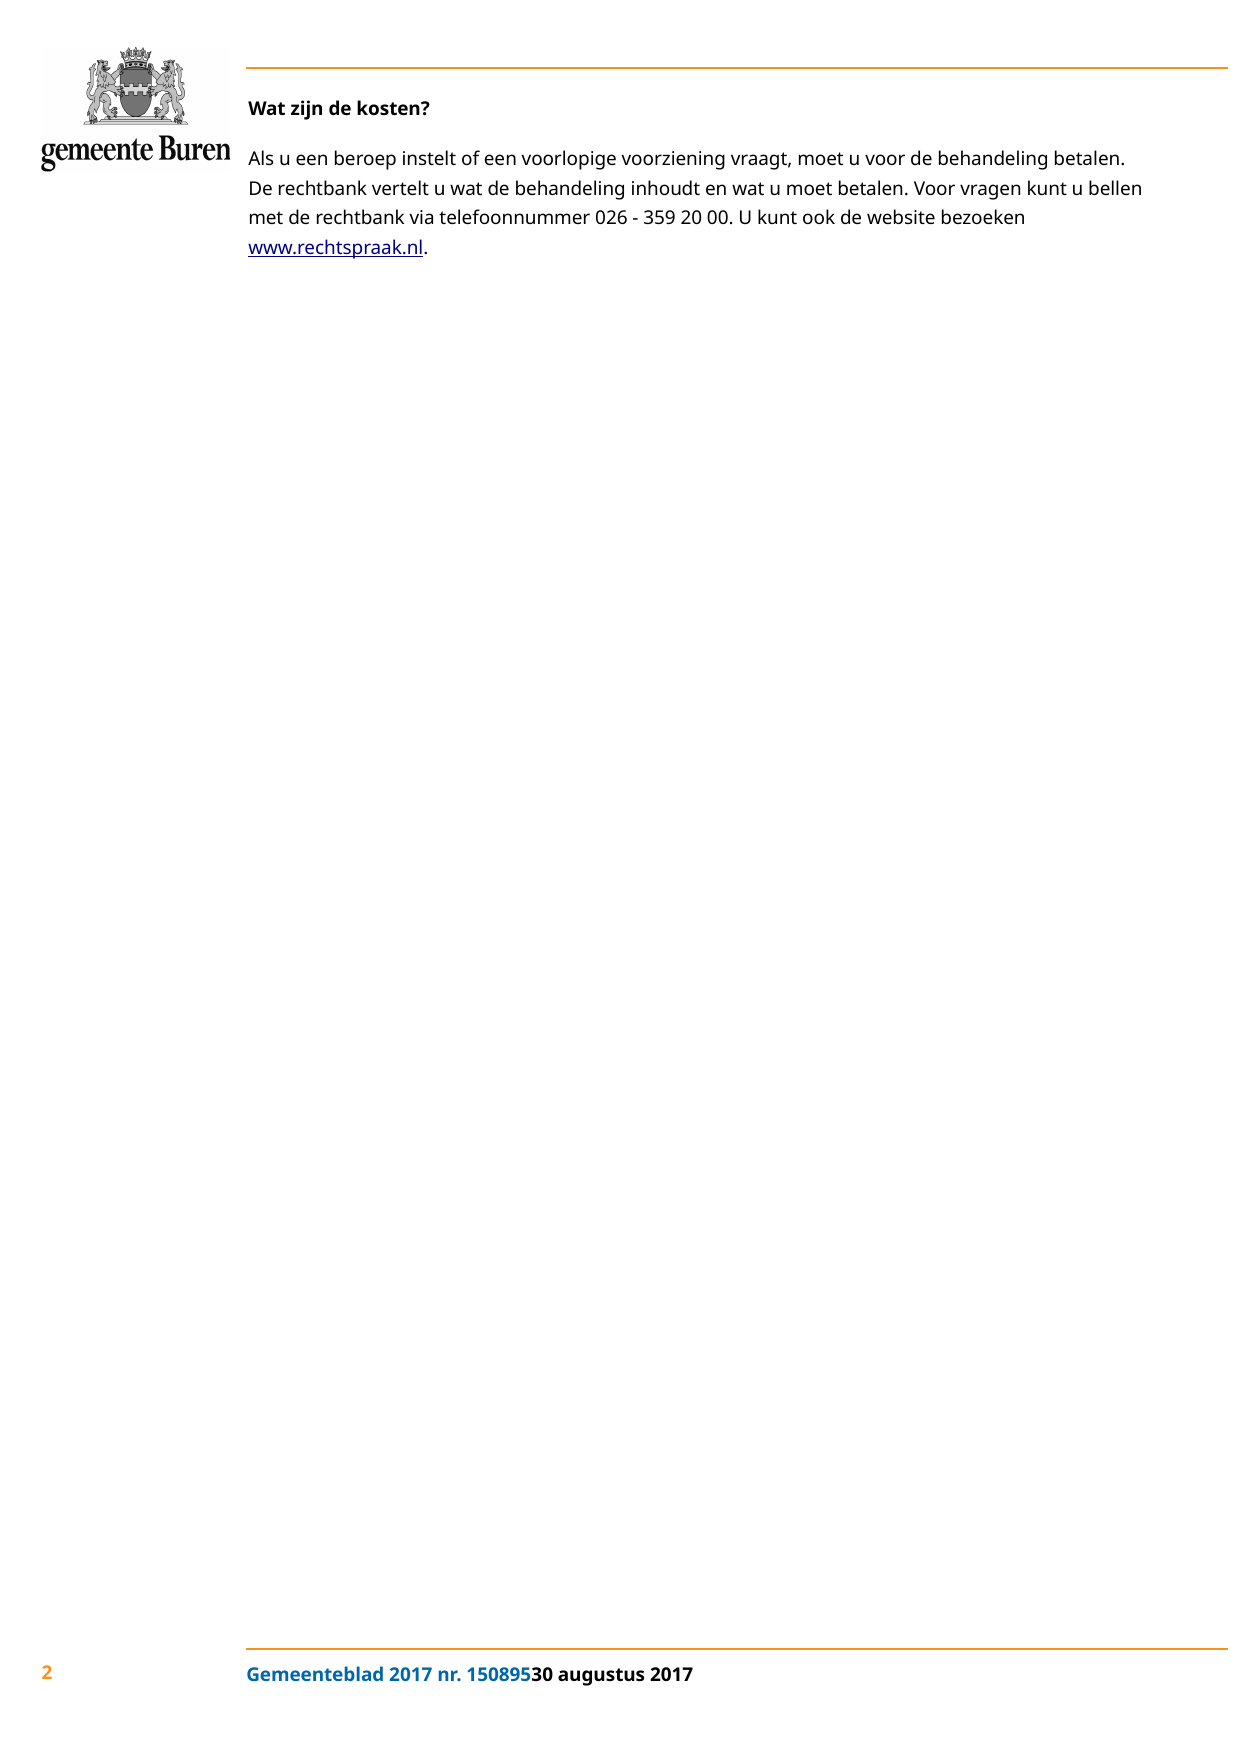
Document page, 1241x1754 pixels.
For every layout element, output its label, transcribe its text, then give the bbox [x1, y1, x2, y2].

picture [41, 47, 231, 172]
text Als u een beroep instelt of een voorlopige voorziening vraagt, moet u voor de behandeling betalen. De rechtbank vertelt u wat de behandeling inhoudt en wat u moet betalen. Voor vragen kunt u bellen met de rechtbank via telefoonnummer 026 - 359 20 00. U kunt ook de website bezoeken www.rechtspraak.nl. [248, 145, 1152, 260]
text Wat zijn de kosten? [248, 95, 1152, 121]
